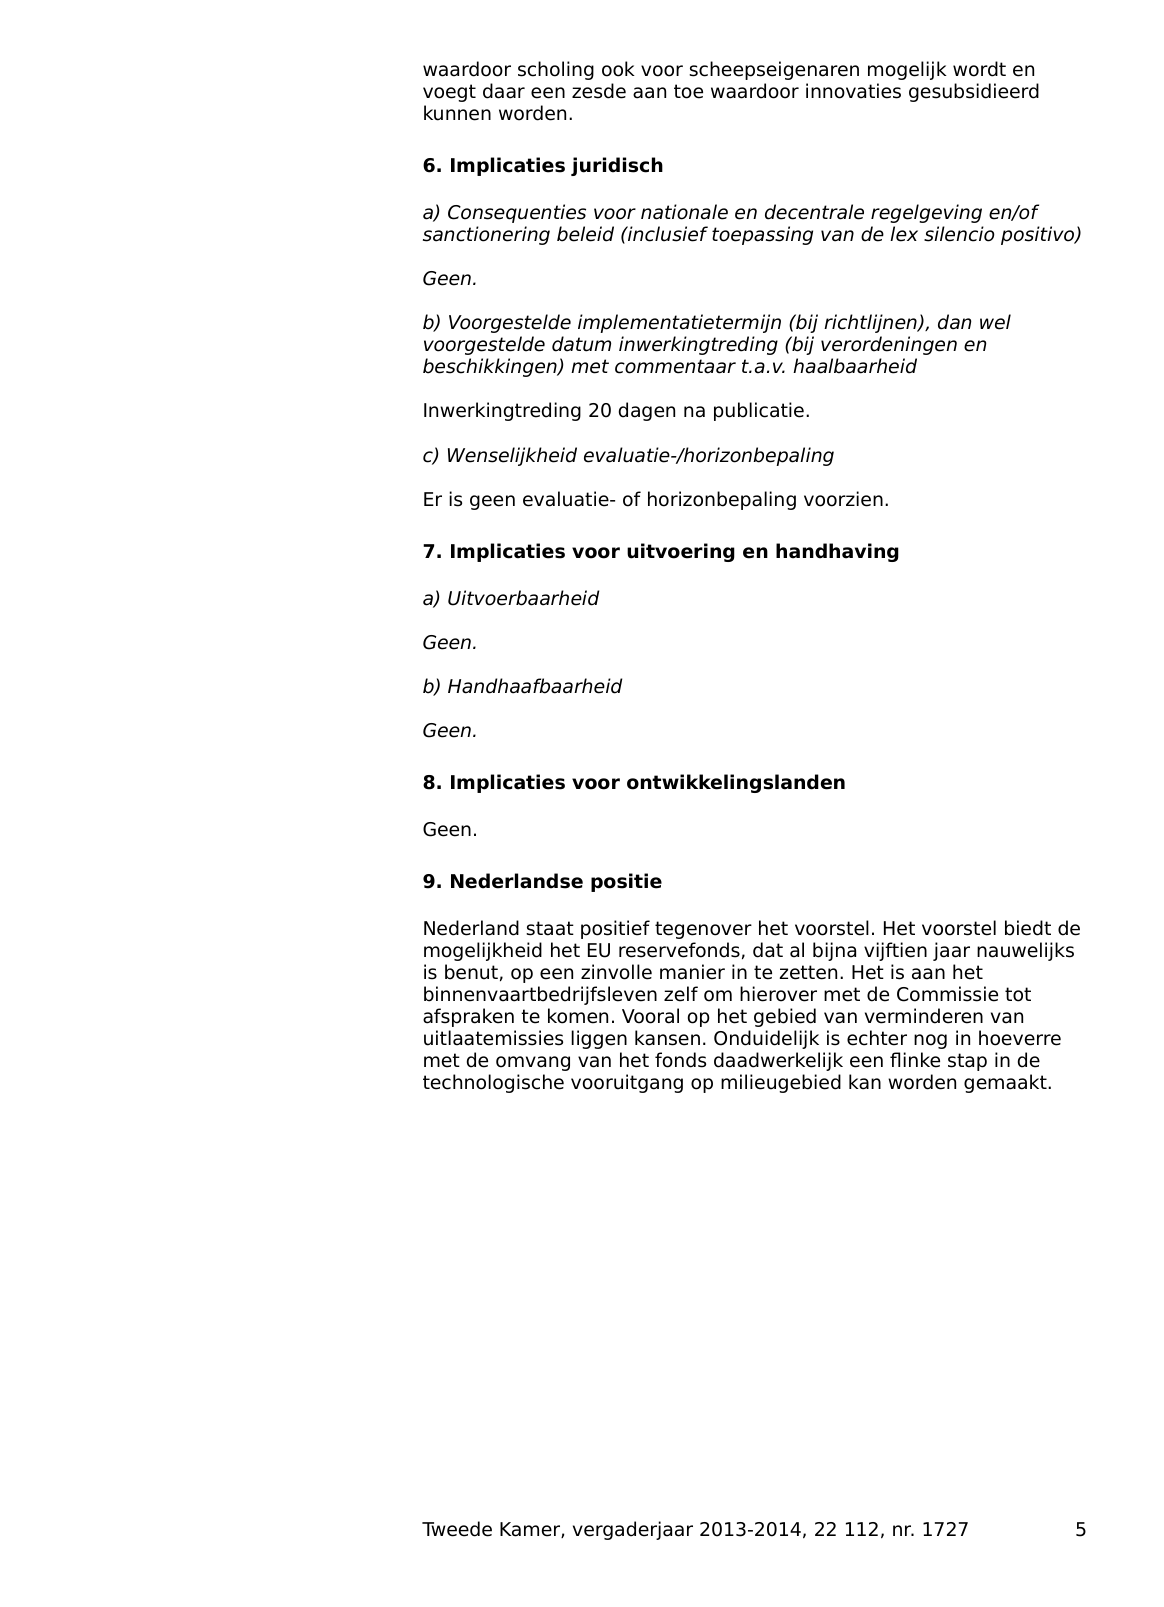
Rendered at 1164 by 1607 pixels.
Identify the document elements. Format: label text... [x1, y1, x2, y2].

text Inwerkingtreding 20 dagen na publicatie. [422, 400, 1087, 422]
text Geen. [422, 268, 1087, 290]
text Geen. [422, 720, 1087, 742]
text Er is geen evaluatie- of horizonbepaling voorzien. [422, 489, 1087, 511]
text waardoor scholing ook voor scheepseigenaren mogelijk wordt en voegt daar een zesde aan toe waardoor innovaties gesubsidieerd kunnen worden. [422, 59, 1087, 125]
subtitle 6. Implicaties juridisch [422, 155, 1087, 177]
subtitle b) Voorgestelde implementatietermijn (bij richtlijnen), dan wel voorgestelde datum inwerkingtreding (bij verordeningen en beschikkingen) met commentaar t.a.v. haalbaarheid [422, 312, 1087, 378]
subtitle 7. Implicaties voor uitvoering en handhaving [422, 541, 1087, 563]
text Geen. [422, 632, 1087, 654]
subtitle c) Wenselijkheid evaluatie-/horizonbepaling [422, 444, 1087, 467]
subtitle 9. Nederlandse positie [422, 871, 1087, 893]
subtitle b) Handhaafbaarheid [422, 676, 1087, 698]
subtitle a) Uitvoerbaarheid [422, 588, 1087, 610]
subtitle 8. Implicaties voor ontwikkelingslanden [422, 772, 1087, 794]
text Nederland staat positief tegenover het voorstel. Het voorstel biedt de mogelijkheid het EU reservefonds, dat al bijna vijftien jaar nauwelijks is benut, op een zinvolle manier in te zetten. Het is aan het binnenvaartbedrijfsleven zelf om hierover met de Commissie tot afspraken te komen. Vooral op het gebied van verminderen van uitlaatemissies liggen kansen. Onduidelijk is echter nog in hoeverre met de omvang van het fonds daadwerkelijk een flinke stap in de technologische vooruitgang op milieugebied kan worden gemaakt. [422, 918, 1087, 1094]
subtitle a) Consequenties voor nationale en decentrale regelgeving en/of sanctionering beleid (inclusief toepassing van de lex silencio positivo) [422, 202, 1087, 246]
text Geen. [422, 819, 1087, 841]
